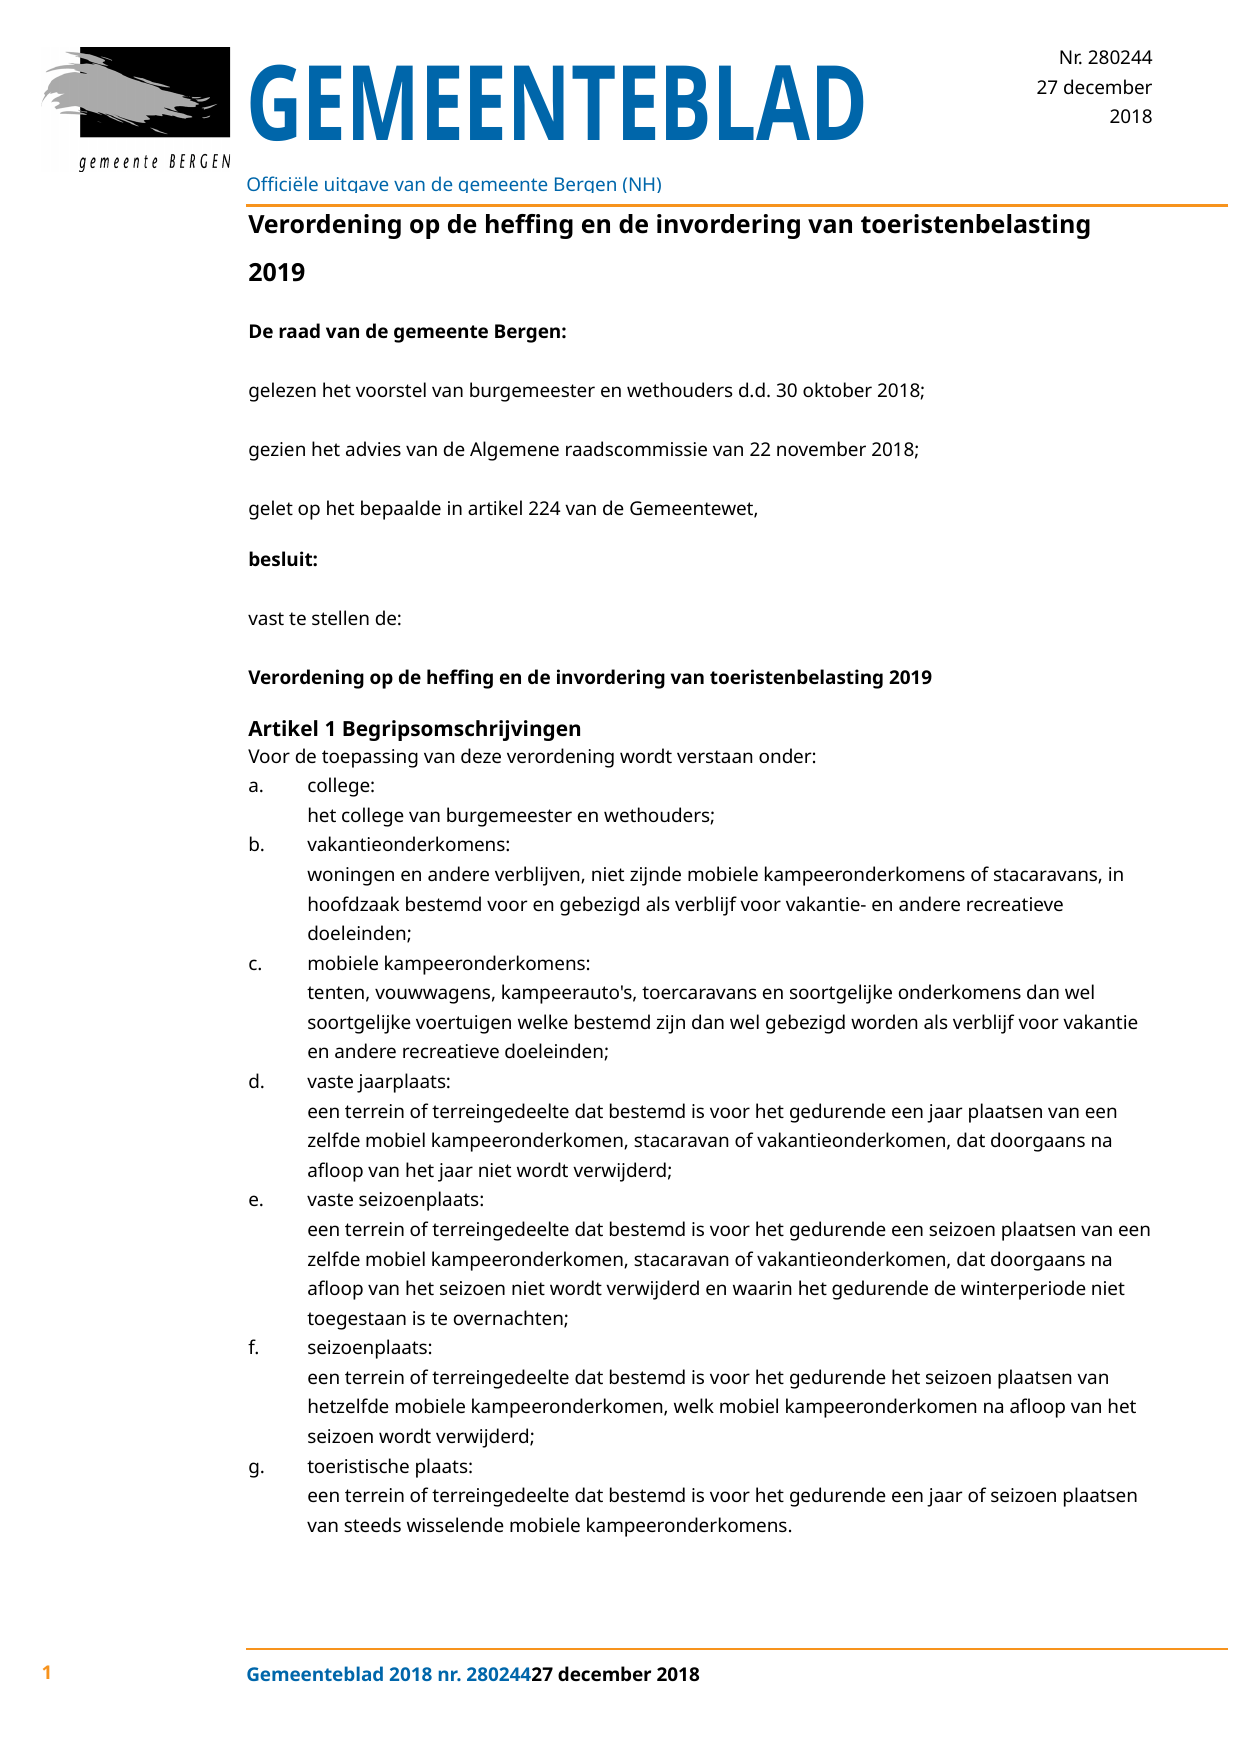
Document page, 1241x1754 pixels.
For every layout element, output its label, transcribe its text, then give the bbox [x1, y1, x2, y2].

text Voor de toepassing van deze verordening wordt verstaan onder: [248, 743, 1152, 769]
list een terrein of terreingedeelte dat bestemd is voor het gedurende een jaar of seizoen plaatsen van steeds wisselende mobiele kampeeronderkomens. [248, 1482, 1152, 1538]
list vakantieonderkomens: [248, 832, 1152, 857]
list vaste seizoenplaats: [248, 1187, 1152, 1212]
list college: [248, 772, 1152, 798]
list vaste jaarplaats: [248, 1068, 1152, 1094]
text Verordening op de heffing en de invordering van toeristenbelasting 2019 [248, 664, 1152, 690]
text vast te stellen de: [248, 605, 1152, 631]
list seizoenplaats: [248, 1334, 1152, 1360]
list een terrein of terreingedeelte dat bestemd is voor het gedurende een jaar plaatsen van een zelfde mobiel kampeeronderkomen, stacaravan of vakantieonderkomen, dat doorgaans na afloop van het jaar niet wordt verwijderd; [248, 1098, 1152, 1183]
picture [41, 47, 231, 172]
list tenten, vouwwagens, kampeerauto's, toercaravans en soortgelijke onderkomens dan wel soortgelijke voertuigen welke bestemd zijn dan wel gebezigd worden als verblijf voor vakantie en andere recreatieve doeleinden; [248, 979, 1152, 1064]
text gelezen het voorstel van burgemeester en wethouders d.d. 30 oktober 2018; [248, 377, 1152, 403]
text Verordening op de heffing en de invordering van toeristenbelasting 2019 [248, 207, 1152, 288]
list een terrein of terreingedeelte dat bestemd is voor het gedurende het seizoen plaatsen van hetzelfde mobiele kampeeronderkomen, welk mobiel kampeeronderkomen na afloop van het seizoen wordt verwijderd; [248, 1364, 1152, 1449]
list een terrein of terreingedeelte dat bestemd is voor het gedurende een seizoen plaatsen van een zelfde mobiel kampeeronderkomen, stacaravan of vakantieonderkomen, dat doorgaans na afloop van het seizoen niet wordt verwijderd en waarin het gedurende de winterperiode niet toegestaan is te overnachten; [248, 1216, 1152, 1331]
list mobiele kampeeronderkomens: [248, 950, 1152, 976]
text Artikel 1 Begripsomschrijvingen [248, 714, 1152, 743]
list woningen en andere verblijven, niet zijnde mobiele kampeeronderkomens of stacaravans, in hoofdzaak bestemd voor en gebezigd als verblijf voor vakantie- en andere recreatieve doeleinden; [248, 861, 1152, 946]
list toeristische plaats: [248, 1453, 1152, 1479]
text gelet op het bepaalde in artikel 224 van de Gemeentewet, [248, 495, 1152, 521]
text gezien het advies van de Algemene raadscommissie van 22 november 2018; [248, 436, 1152, 462]
list het college van burgemeester en wethouders; [248, 802, 1152, 828]
text De raad van de gemeente Bergen: [248, 318, 1152, 344]
text besluit: [248, 546, 1152, 571]
